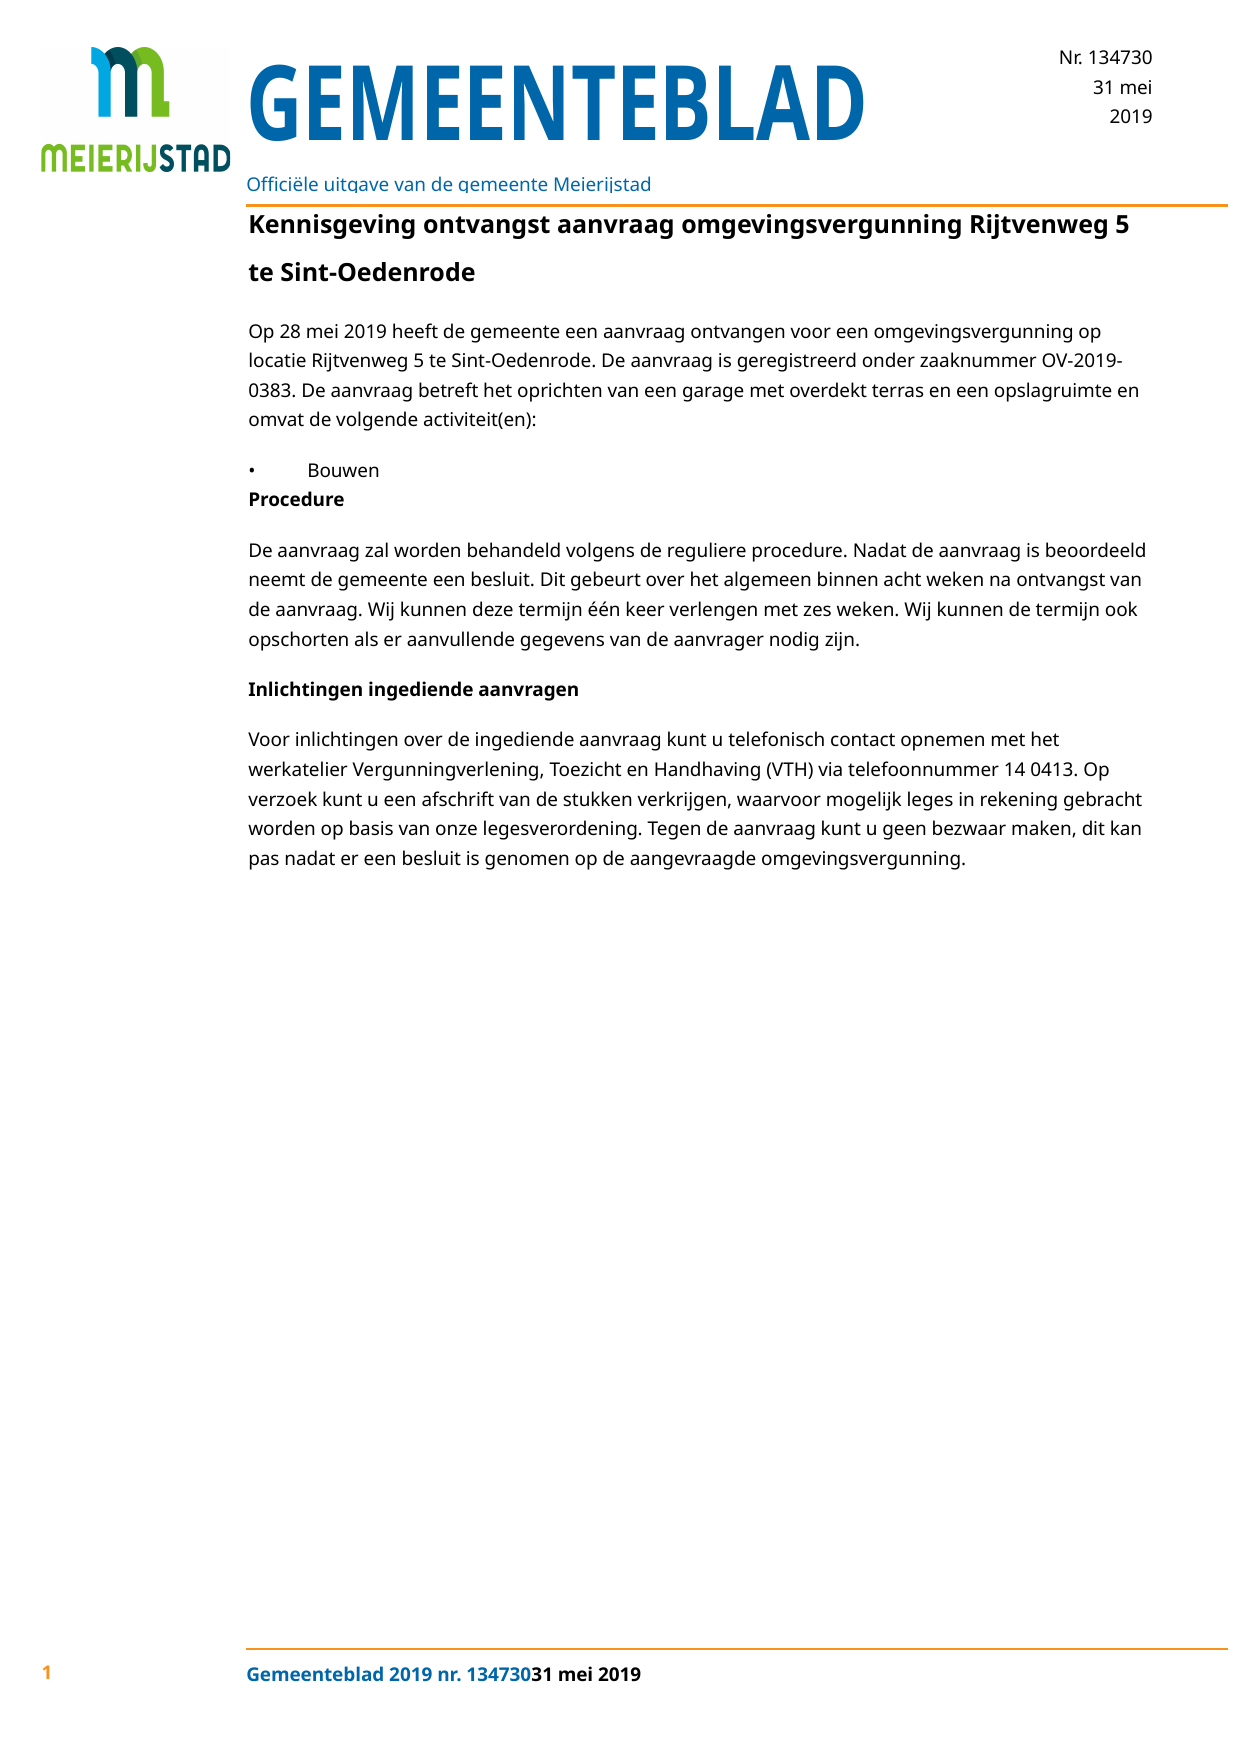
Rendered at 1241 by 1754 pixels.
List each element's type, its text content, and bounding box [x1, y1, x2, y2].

text Kennisgeving ontvangst aanvraag omgevingsvergunning Rijtvenweg 5 te Sint-Oedenrode [248, 207, 1152, 288]
text Voor inlichtingen over de ingediende aanvraag kunt u telefonisch contact opnemen met het werkatelier Vergunningverlening, Toezicht en Handhaving (VTH) via telefoonnummer 14 0413. Op verzoek kunt u een afschrift van de stukken verkrijgen, waarvoor mogelijk leges in rekening gebracht worden op basis van onze legesverordening. Tegen de aanvraag kunt u geen bezwaar maken, dit kan pas nadat er een besluit is genomen op de aangevraagde omgevingsvergunning. [248, 727, 1152, 871]
text Op 28 mei 2019 heeft de gemeente een aanvraag ontvangen voor een omgevingsvergunning op locatie Rijtvenweg 5 te Sint-Oedenrode. De aanvraag is geregistreerd onder zaaknummer OV-2019-0383. De aanvraag betreft het oprichten van een garage met overdekt terras en een opslagruimte en omvat de volgende activiteit(en): [248, 318, 1152, 432]
text Procedure [248, 487, 1152, 512]
text Inlichtingen ingediende aanvragen [248, 676, 1152, 702]
picture [41, 47, 231, 172]
list Bouwen [248, 457, 1152, 483]
text De aanvraag zal worden behandeld volgens de reguliere procedure. Nadat de aanvraag is beoordeeld neemt de gemeente een besluit. Dit gebeurt over het algemeen binnen acht weken na ontvangst van de aanvraag. Wij kunnen deze termijn één keer verlengen met zes weken. Wij kunnen de termijn ook opschorten als er aanvullende gegevens van de aanvrager nodig zijn. [248, 537, 1152, 652]
